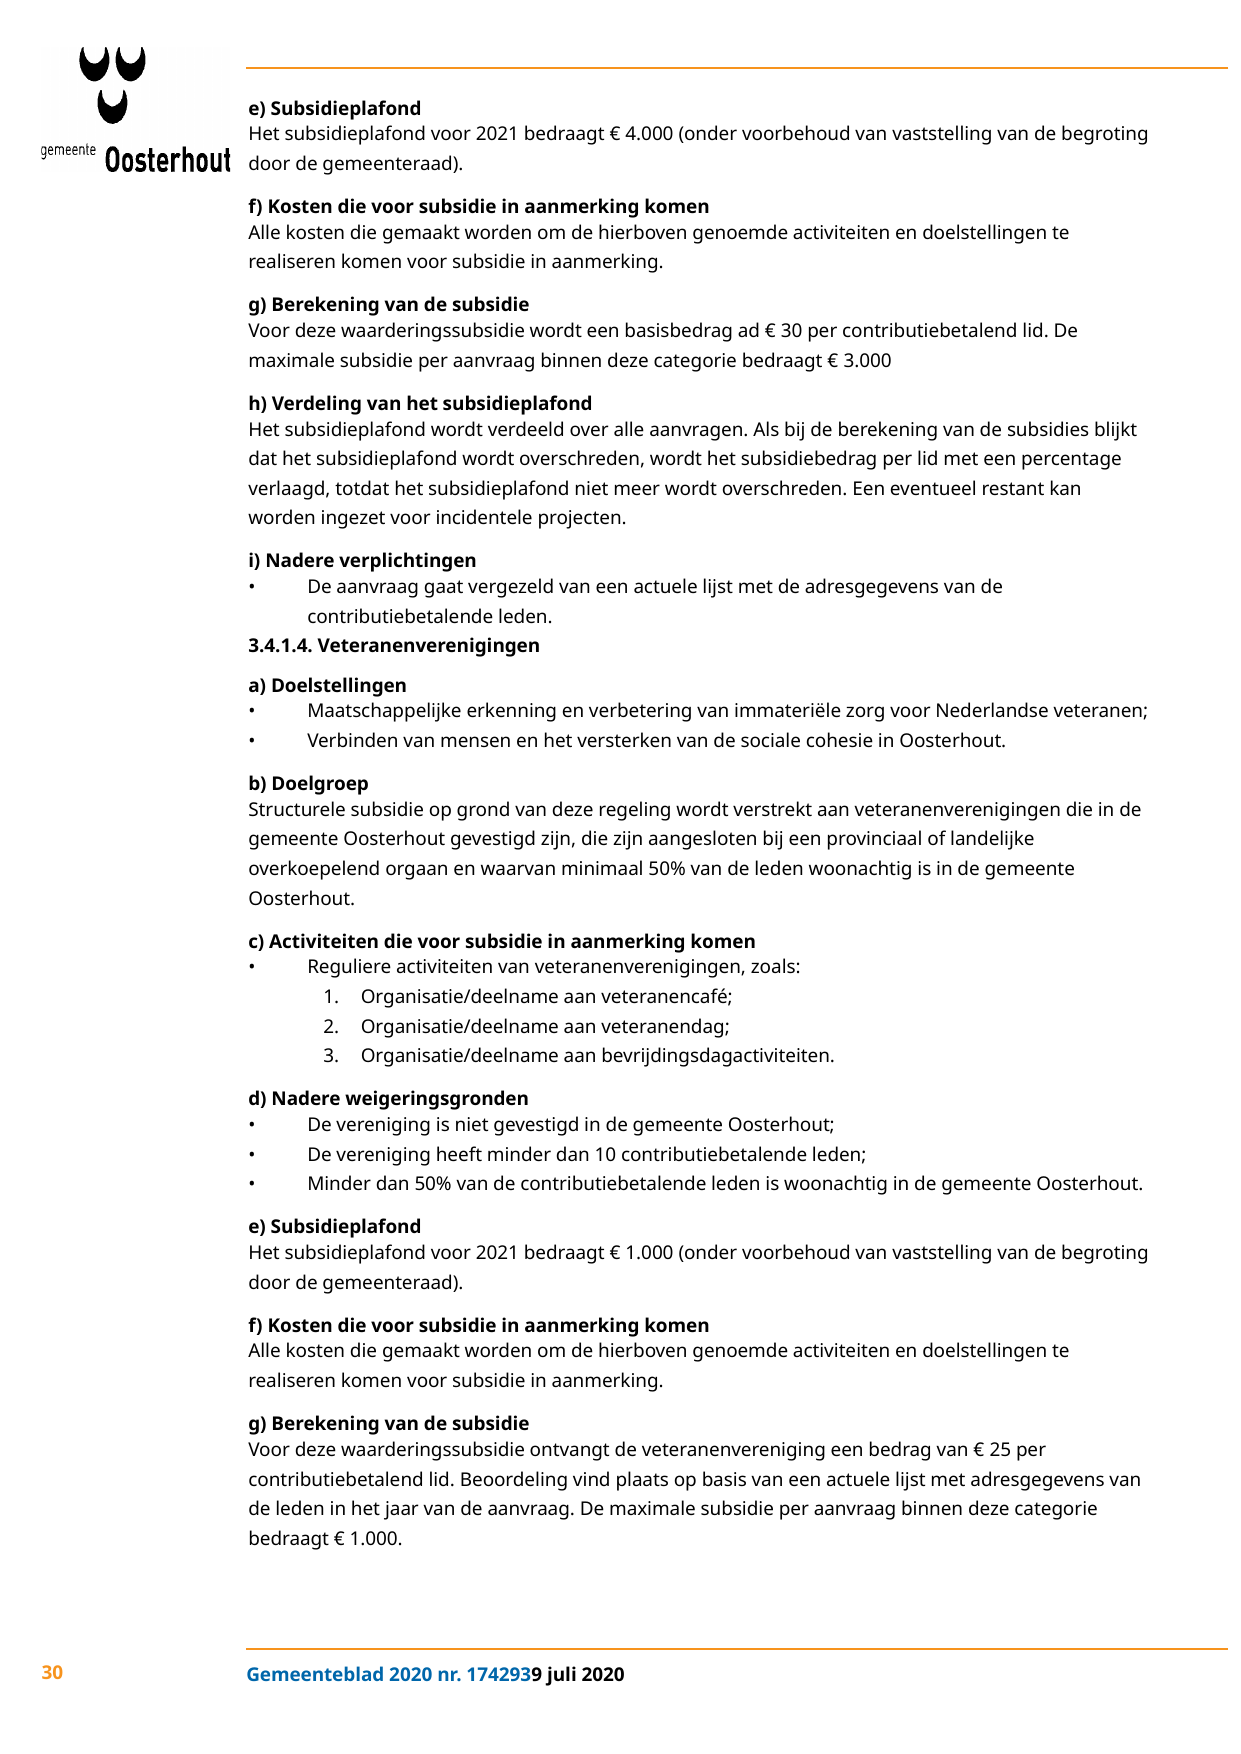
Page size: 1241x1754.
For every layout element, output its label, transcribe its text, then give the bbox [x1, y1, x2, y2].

text c) Activiteiten die voor subsidie in aanmerking komen [248, 928, 1152, 954]
picture [41, 47, 231, 172]
text Structurele subsidie op grond van deze regeling wordt verstrekt aan veteranenverenigingen die in de gemeente Oosterhout gevestigd zijn, die zijn aangesloten bij een provinciaal of landelijke overkoepelend orgaan en waarvan minimaal 50% van de leden woonachtig is in de gemeente Oosterhout. [248, 796, 1152, 911]
text Voor deze waarderingssubsidie wordt een basisbedrag ad € 30 per contributiebetalend lid. De maximale subsidie per aanvraag binnen deze categorie bedraagt € 3.000 [248, 317, 1152, 373]
text i) Nadere verplichtingen [248, 548, 1152, 573]
list Reguliere activiteiten van veteranenverenigingen, zoals: [248, 954, 1152, 979]
text g) Berekening van de subsidie [248, 292, 1152, 317]
text Alle kosten die gemaakt worden om de hierboven genoemde activiteiten en doelstellingen te realiseren komen voor subsidie in aanmerking. [248, 1338, 1152, 1393]
text f) Kosten die voor subsidie in aanmerking komen [248, 193, 1152, 219]
text Het subsidieplafond voor 2021 bedraagt € 4.000 (onder voorbehoud van vaststelling van de begroting door de gemeenteraad). [248, 121, 1152, 176]
list Maatschappelijke erkenning en verbetering van immateriële zorg voor Nederlandse veteranen; [248, 698, 1152, 723]
text 3.4.1.4. Veteranenverenigingen [248, 633, 1152, 658]
text b) Doelgroep [248, 770, 1152, 796]
list De vereniging is niet gevestigd in de gemeente Oosterhout; [248, 1111, 1152, 1137]
text d) Nadere weigeringsgronden [248, 1086, 1152, 1111]
text e) Subsidieplafond [248, 1213, 1152, 1239]
list Organisatie/deelname aan bevrijdingsdagactiviteiten. [323, 1042, 1152, 1068]
list Verbinden van mensen en het versterken van de sociale cohesie in Oosterhout. [248, 727, 1152, 753]
text e) Subsidieplafond [248, 95, 1152, 121]
text h) Verdeling van het subsidieplafond [248, 390, 1152, 416]
text a) Doelstellingen [248, 672, 1152, 698]
list De aanvraag gaat vergezeld van een actuele lijst met de adresgegevens van de contributiebetalende leden. [248, 573, 1152, 629]
text Het subsidieplafond voor 2021 bedraagt € 1.000 (onder voorbehoud van vaststelling van de begroting door de gemeenteraad). [248, 1239, 1152, 1294]
list Minder dan 50% van de contributiebetalende leden is woonachtig in de gemeente Oosterhout. [248, 1170, 1152, 1196]
list Organisatie/deelname aan veteranencafé; [323, 983, 1152, 1009]
list Organisatie/deelname aan veteranendag; [323, 1013, 1152, 1038]
text Het subsidieplafond wordt verdeeld over alle aanvragen. Als bij de berekening van de subsidies blijkt dat het subsidieplafond wordt overschreden, wordt het subsidiebedrag per lid met een percentage verlaagd, totdat het subsidieplafond niet meer wordt overschreden. Een eventueel restant kan worden ingezet voor incidentele projecten. [248, 416, 1152, 530]
text g) Berekening van de subsidie [248, 1410, 1152, 1436]
text Voor deze waarderingssubsidie ontvangt de veteranenvereniging een bedrag van € 25 per contributiebetalend lid. Beoordeling vind plaats op basis van een actuele lijst met adresgegevens van de leden in het jaar van de aanvraag. De maximale subsidie per aanvraag binnen deze categorie bedraagt € 1.000. [248, 1436, 1152, 1551]
list De vereniging heeft minder dan 10 contributiebetalende leden; [248, 1141, 1152, 1167]
text f) Kosten die voor subsidie in aanmerking komen [248, 1312, 1152, 1338]
text Alle kosten die gemaakt worden om de hierboven genoemde activiteiten en doelstellingen te realiseren komen voor subsidie in aanmerking. [248, 219, 1152, 274]
